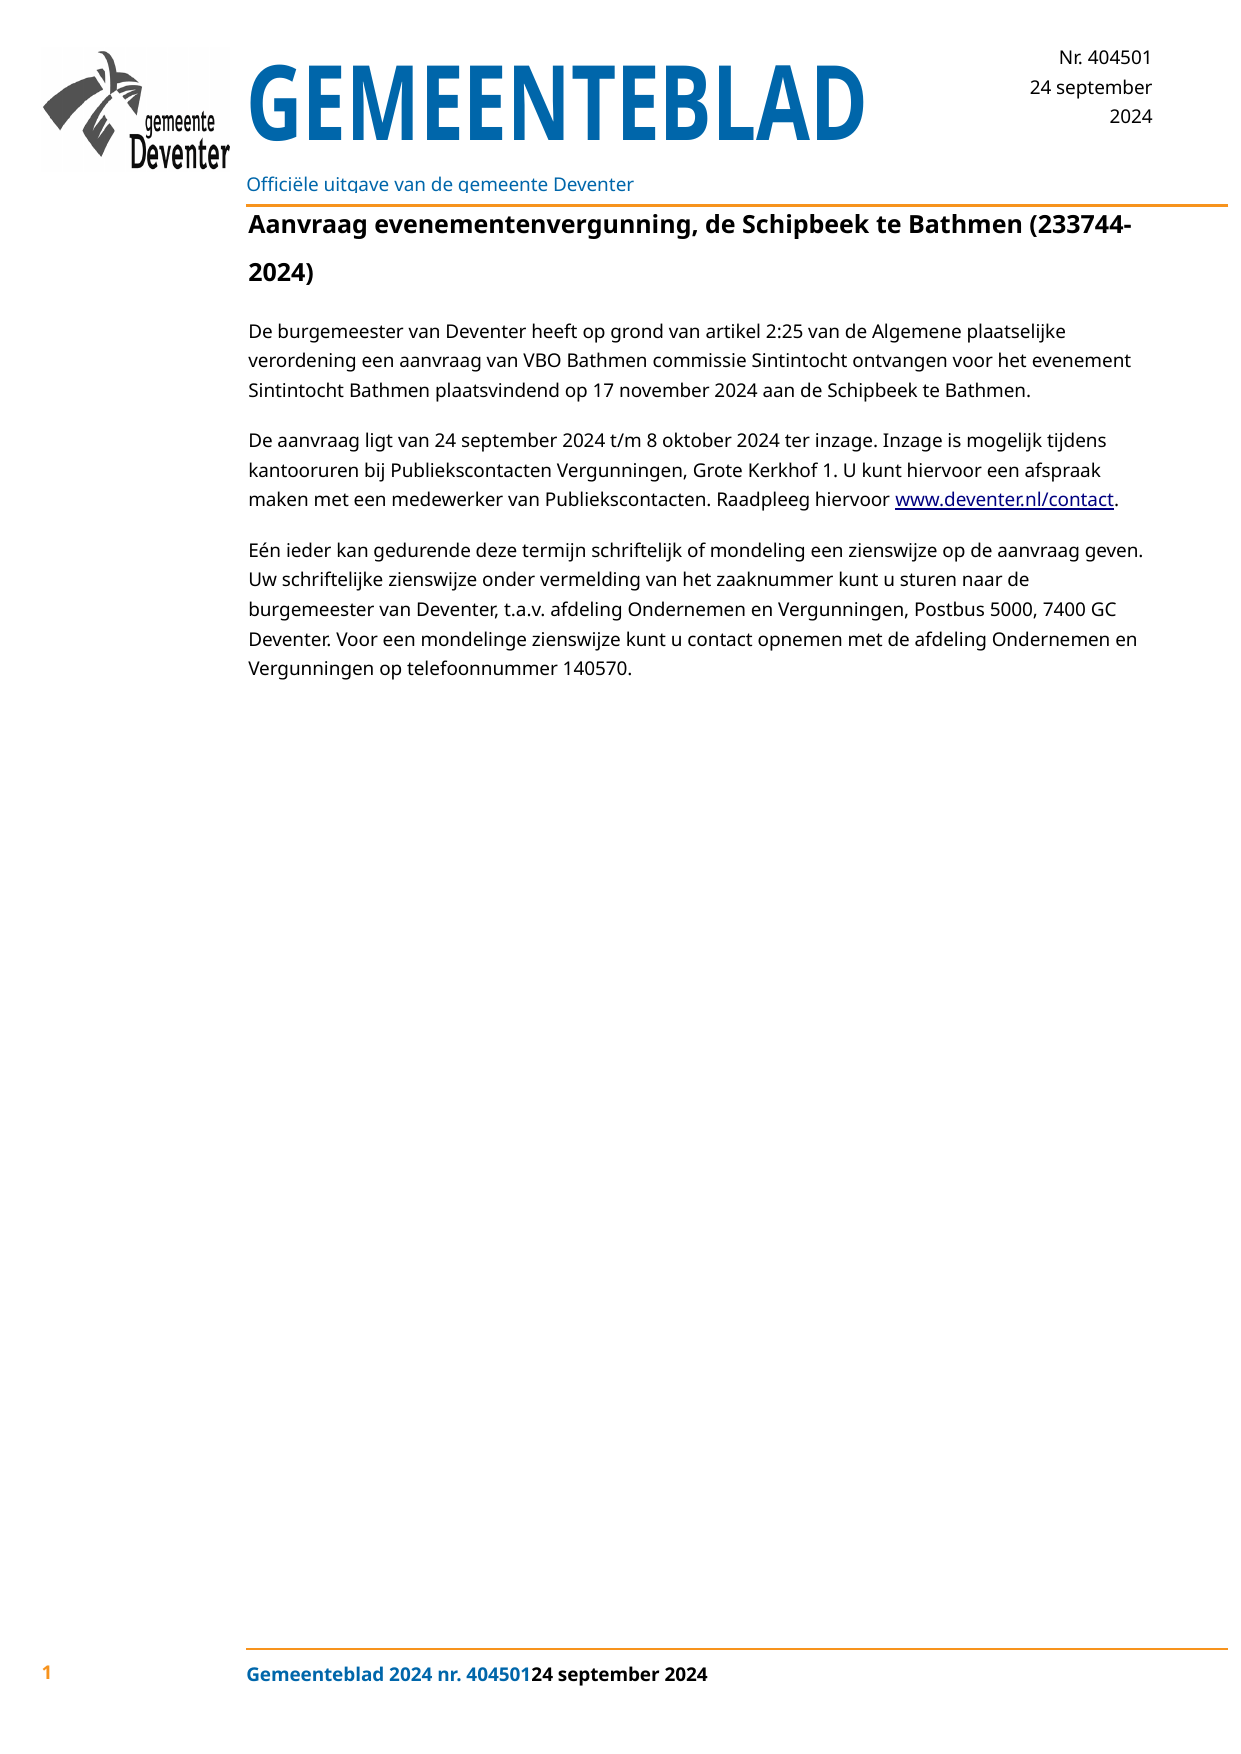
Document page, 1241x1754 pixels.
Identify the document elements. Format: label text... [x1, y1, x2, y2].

text Eén ieder kan gedurende deze termijn schriftelijk of mondeling een zienswijze op de aanvraag geven. Uw schriftelijke zienswijze onder vermelding van het zaaknummer kunt u sturen naar de burgemeester van Deventer, t.a.v. afdeling Ondernemen en Vergunningen, Postbus 5000, 7400 GC Deventer. Voor een mondelinge zienswijze kunt u contact opnemen met de afdeling Ondernemen en Vergunningen op telefoonnummer 140570. [248, 537, 1152, 681]
picture [41, 47, 231, 172]
text De burgemeester van Deventer heeft op grond van artikel 2:25 van de Algemene plaatselijke verordening een aanvraag van VBO Bathmen commissie Sintintocht ontvangen voor het evenement Sintintocht Bathmen plaatsvindend op 17 november 2024 aan de Schipbeek te Bathmen. [248, 318, 1152, 403]
text De aanvraag ligt van 24 september 2024 t/m 8 oktober 2024 ter inzage. Inzage is mogelijk tijdens kantooruren bij Publiekscontacten Vergunningen, Grote Kerkhof 1. U kunt hiervoor een afspraak maken met een medewerker van Publiekscontacten. Raadpleeg hiervoor www.deventer.nl/contact. [248, 427, 1152, 512]
text Aanvraag evenementenvergunning, de Schipbeek te Bathmen (233744-2024) [248, 207, 1152, 288]
